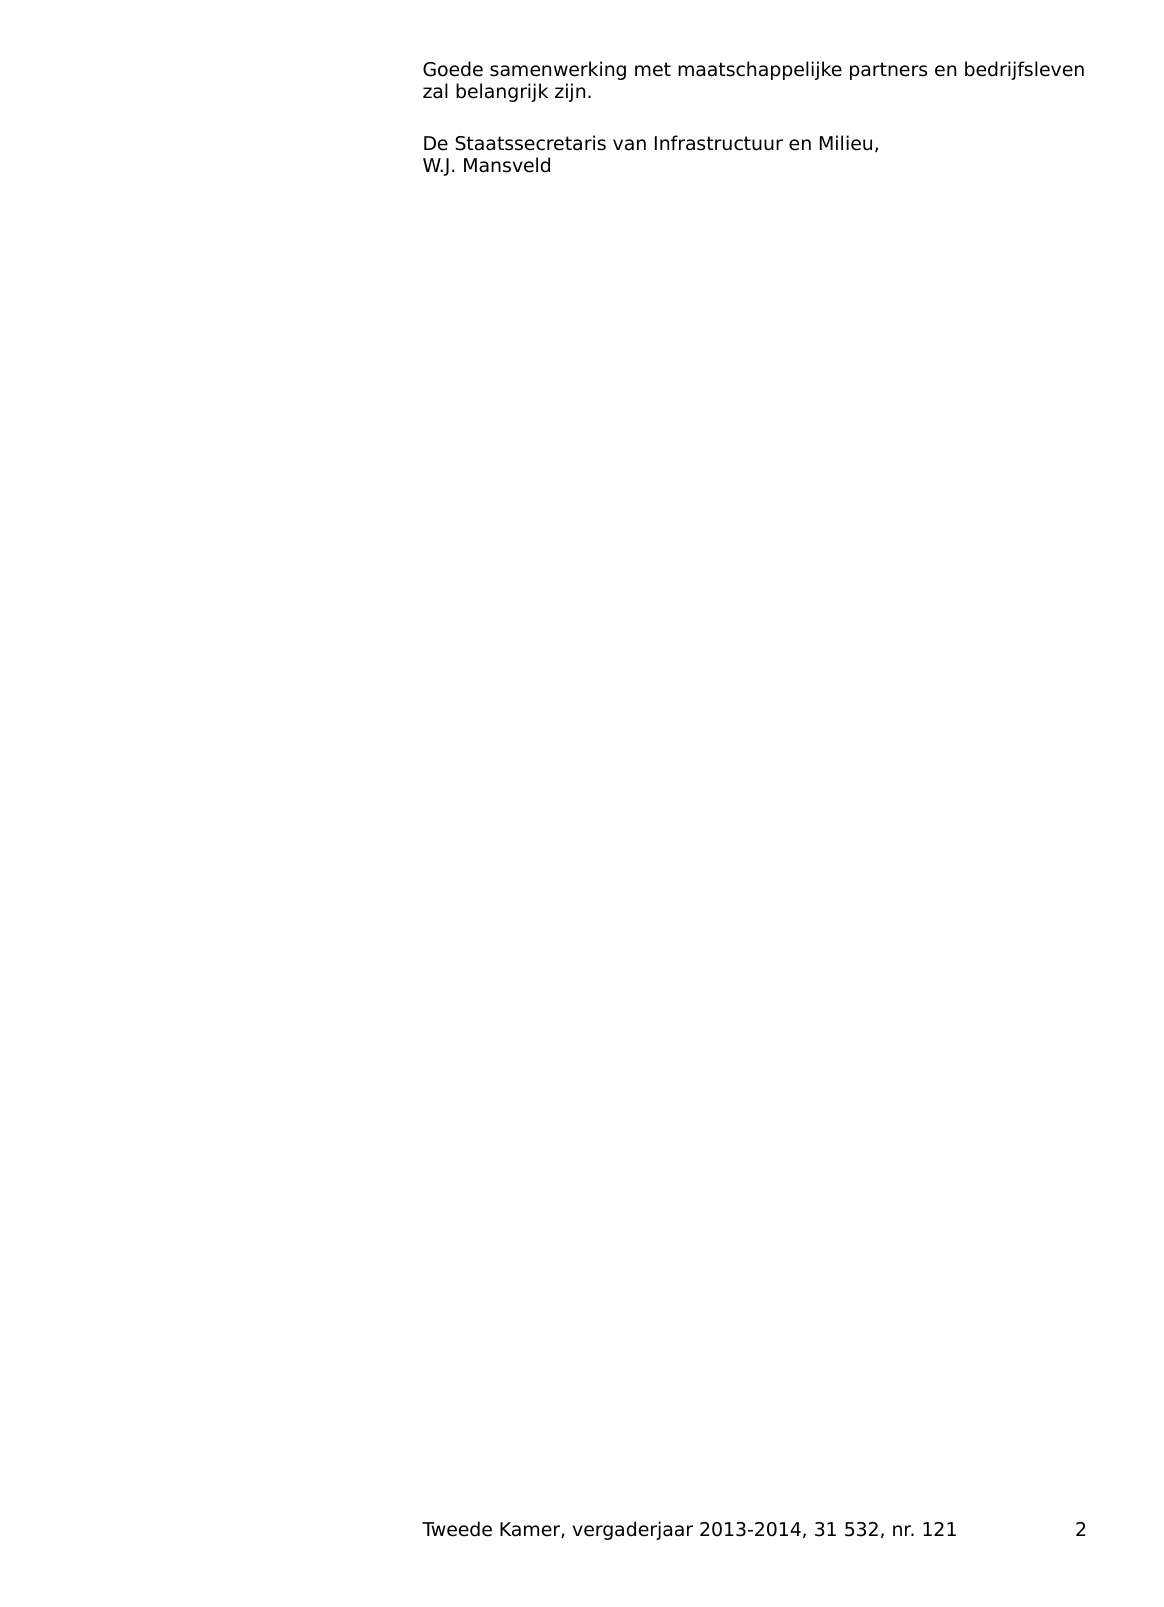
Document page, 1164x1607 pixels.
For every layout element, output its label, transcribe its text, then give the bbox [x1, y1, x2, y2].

text Goede samenwerking met maatschappelijke partners en bedrijfsleven zal belangrijk zijn. [422, 59, 1087, 103]
text De Staatssecretaris van Infrastructuur en Milieu, W.J. Mansveld [422, 133, 1087, 177]
